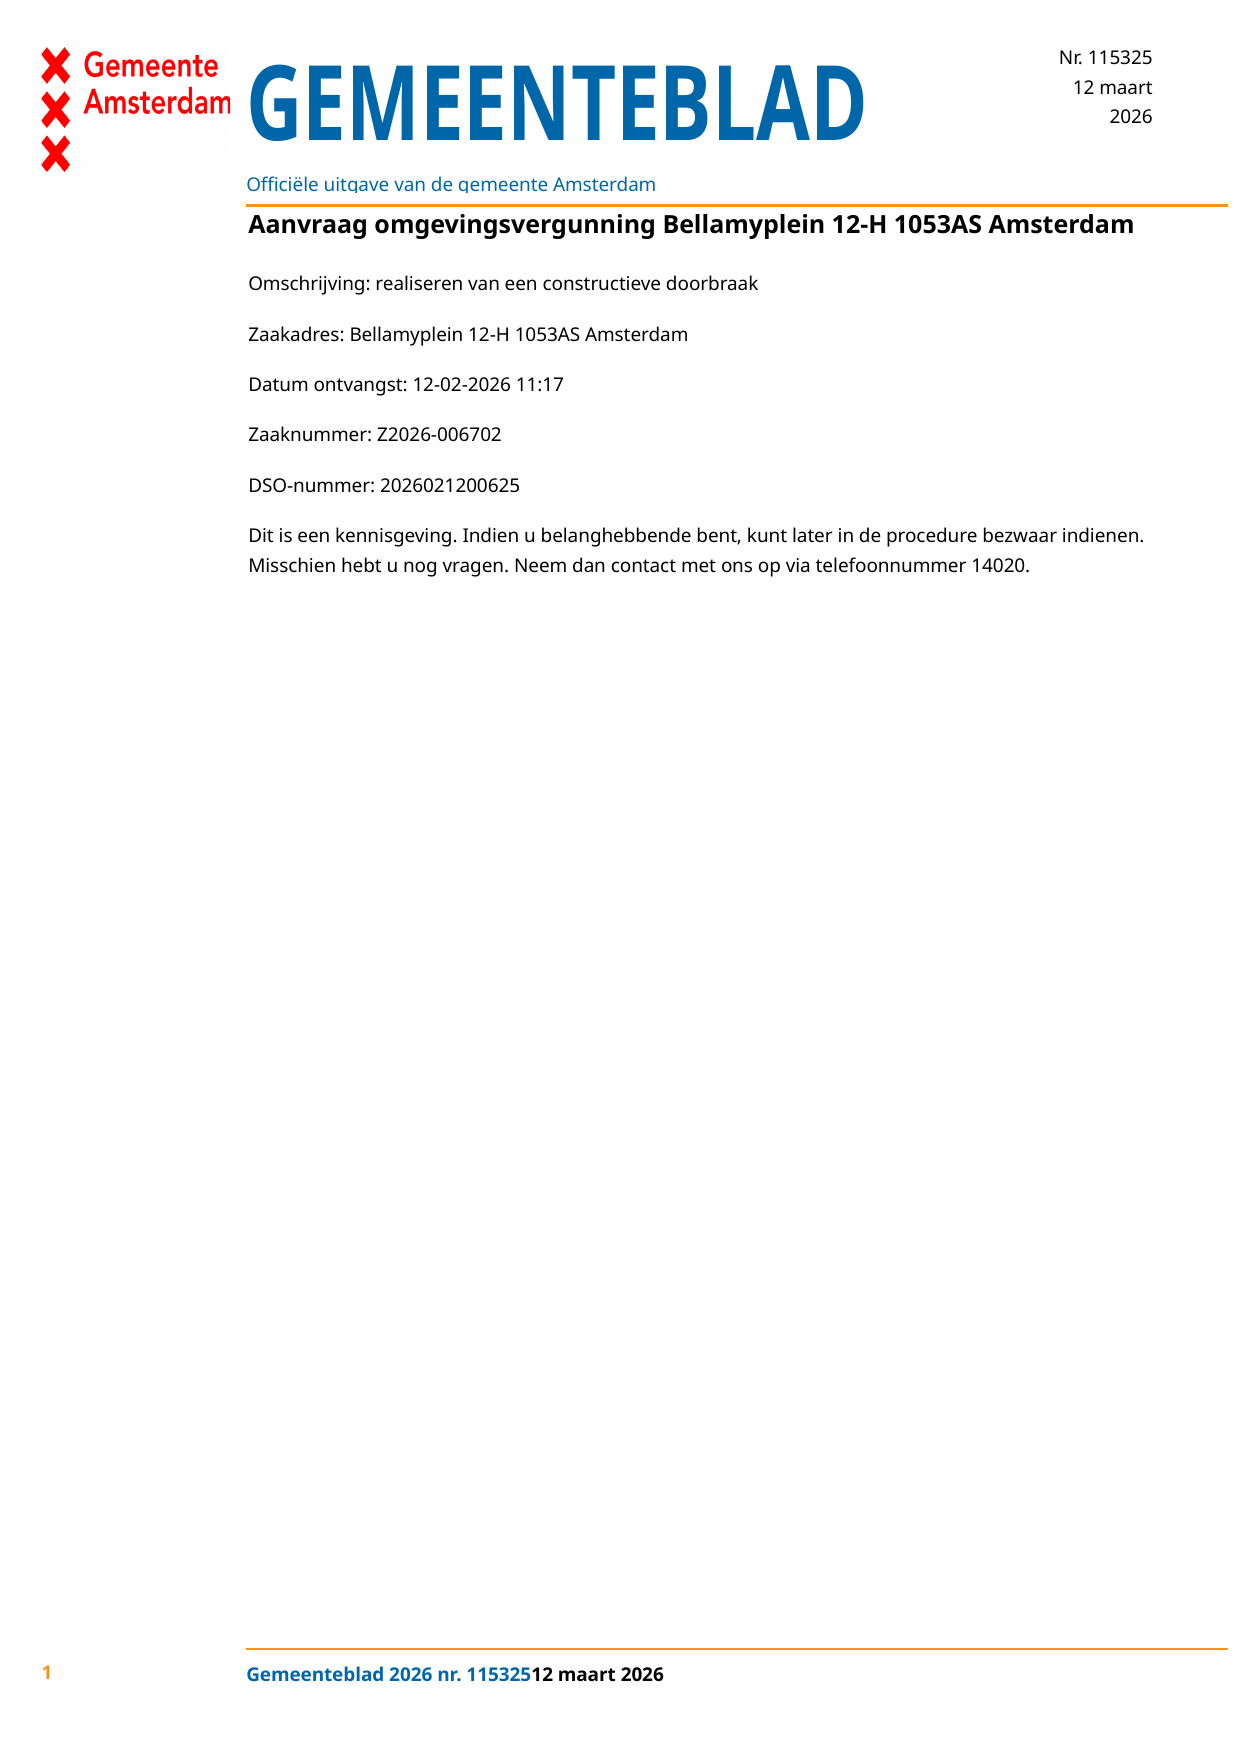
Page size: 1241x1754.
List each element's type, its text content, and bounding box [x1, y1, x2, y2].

text Datum ontvangst: 12-02-2026 11:17 [248, 371, 1152, 397]
text Aanvraag omgevingsvergunning Bellamyplein 12-H 1053AS Amsterdam [248, 207, 1152, 241]
text Zaakadres: Bellamyplein 12-H 1053AS Amsterdam [248, 321, 1152, 346]
text Omschrijving: realiseren van een constructieve doorbraak [248, 270, 1152, 296]
text Zaaknummer: Z2026-006702 [248, 422, 1152, 447]
picture [41, 47, 231, 172]
text Dit is een kennisgeving. Indien u belanghebbende bent, kunt later in de procedure bezwaar indienen. Misschien hebt u nog vragen. Neem dan contact met ons op via telefoonnummer 14020. [248, 522, 1152, 578]
text DSO-nummer: 2026021200625 [248, 472, 1152, 498]
